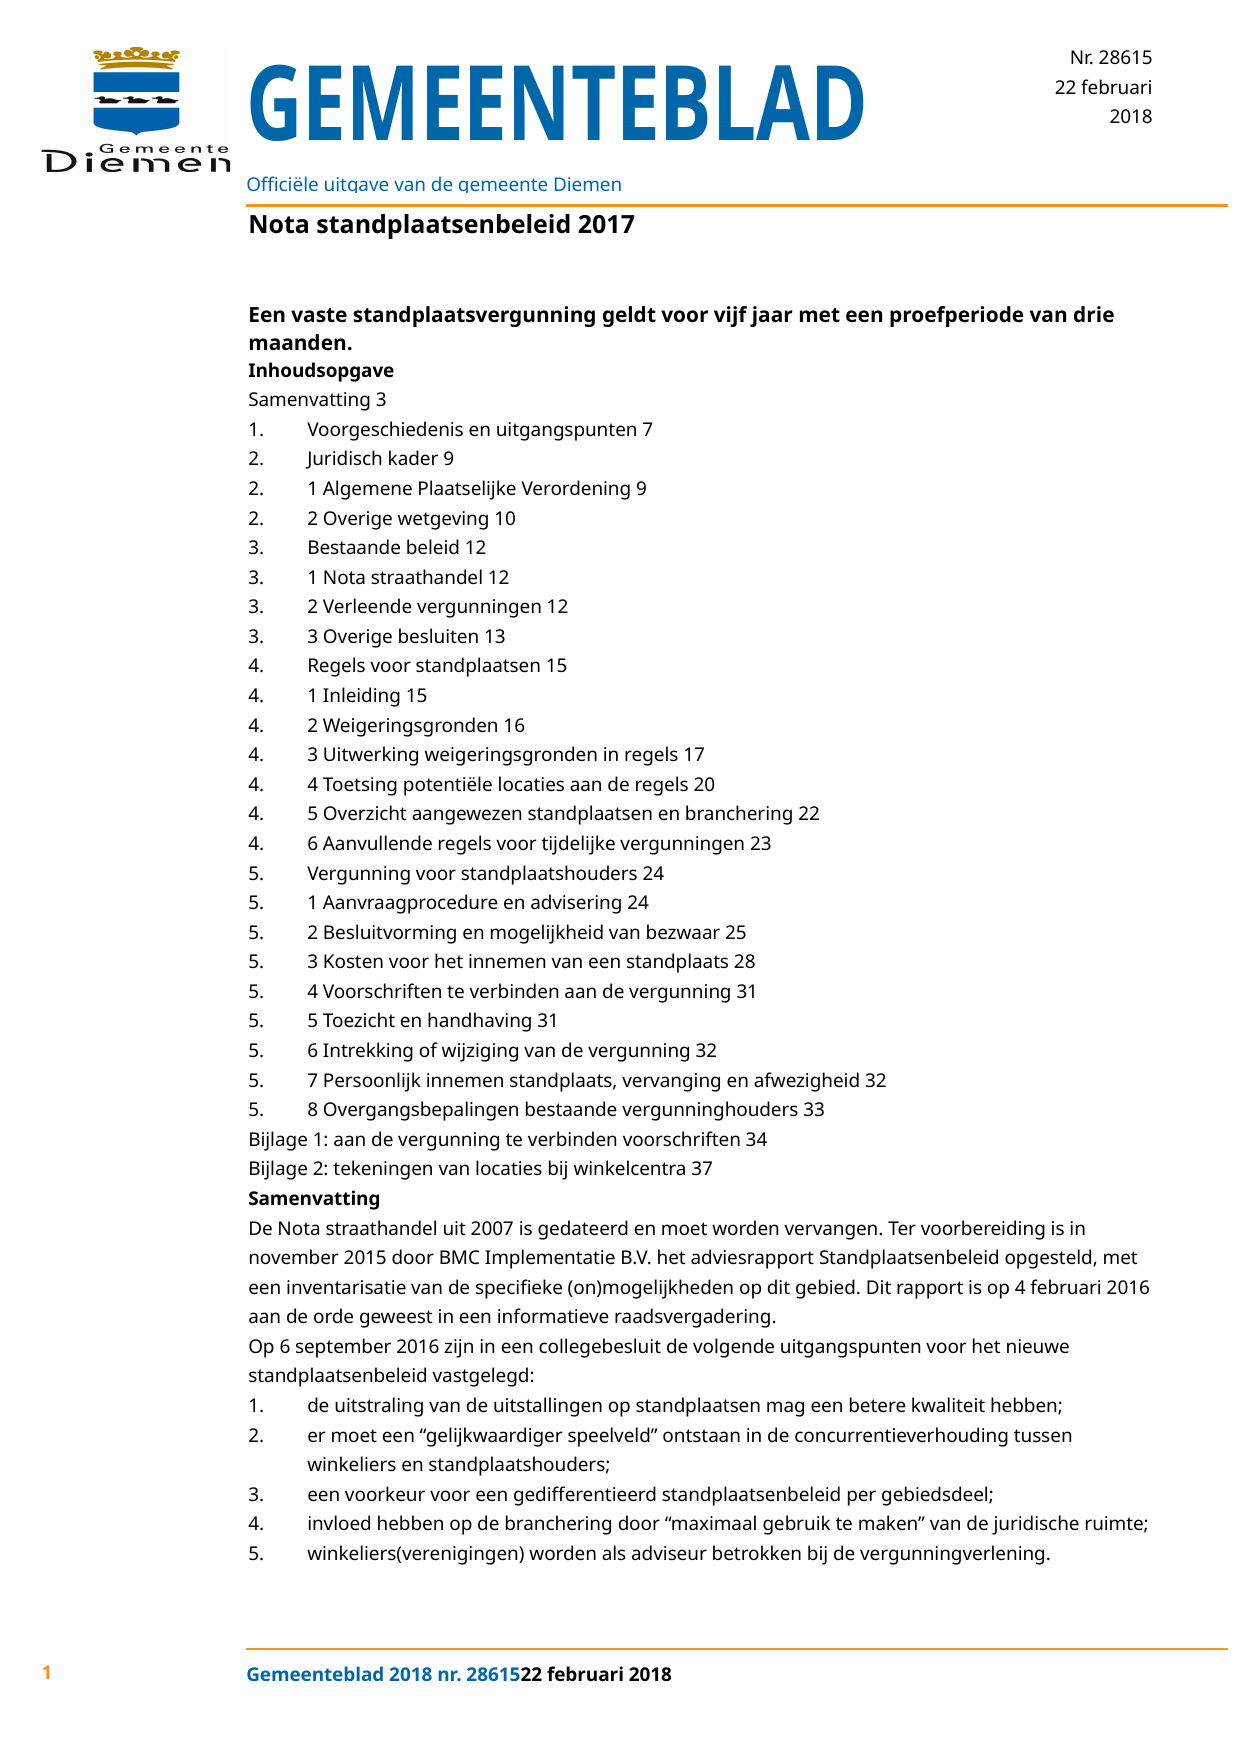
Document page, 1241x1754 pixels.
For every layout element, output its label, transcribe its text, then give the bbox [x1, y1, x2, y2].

list 2 Besluitvorming en mogelijkheid van bezwaar 25 [248, 919, 1152, 944]
list 8 Overgangsbepalingen bestaande vergunninghouders 33 [248, 1096, 1152, 1122]
list 3 Uitwerking weigeringsgronden in regels 17 [248, 741, 1152, 767]
list er moet een “gelijkwaardiger speelveld” ontstaan in de concurrentieverhouding tussen winkeliers en standplaatshouders; [248, 1422, 1152, 1477]
list 7 Persoonlijk innemen standplaats, vervanging en afwezigheid 32 [248, 1067, 1152, 1092]
text Een vaste standplaatsvergunning geldt voor vijf jaar met een proefperiode van drie maanden. [248, 300, 1152, 357]
list Juridisch kader 9 [248, 446, 1152, 471]
list 3 Kosten voor het innemen van een standplaats 28 [248, 948, 1152, 974]
list invloed hebben op de branchering door “maximaal gebruik te maken” van de juridische ruimte; [248, 1511, 1152, 1536]
list 1 Aanvraagprocedure en advisering 24 [248, 889, 1152, 915]
list 6 Intrekking of wijziging van de vergunning 32 [248, 1037, 1152, 1063]
list 2 Weigeringsgronden 16 [248, 712, 1152, 737]
list Bestaande beleid 12 [248, 534, 1152, 560]
text Bijlage 1: aan de vergunning te verbinden voorschriften 34 [248, 1126, 1152, 1152]
list 1 Algemene Plaatselijke Verordening 9 [248, 475, 1152, 501]
list Vergunning voor standplaatshouders 24 [248, 860, 1152, 885]
text Nota standplaatsenbeleid 2017 [248, 207, 1152, 241]
list 5 Overzicht aangewezen standplaatsen en branchering 22 [248, 801, 1152, 826]
list 2 Overige wetgeving 10 [248, 505, 1152, 530]
list 6 Aanvullende regels voor tijdelijke vergunningen 23 [248, 830, 1152, 856]
text Inhoudsopgave [248, 357, 1152, 382]
list een voorkeur voor een gedifferentieerd standplaatsenbeleid per gebiedsdeel; [248, 1481, 1152, 1507]
picture [41, 47, 231, 172]
list de uitstraling van de uitstallingen op standplaatsen mag een betere kwaliteit hebben; [248, 1392, 1152, 1418]
text Bijlage 2: tekeningen van locaties bij winkelcentra 37 [248, 1156, 1152, 1181]
list Voorgeschiedenis en uitgangspunten 7 [248, 416, 1152, 442]
list 5 Toezicht en handhaving 31 [248, 1008, 1152, 1033]
list 1 Inleiding 15 [248, 682, 1152, 708]
list 4 Voorschriften te verbinden aan de vergunning 31 [248, 978, 1152, 1004]
list 1 Nota straathandel 12 [248, 564, 1152, 589]
text Samenvatting 3 [248, 386, 1152, 412]
list 2 Verleende vergunningen 12 [248, 593, 1152, 619]
text De Nota straathandel uit 2007 is gedateerd en moet worden vervangen. Ter voorbereiding is in november 2015 door BMC Implementatie B.V. het adviesrapport Standplaatsenbeleid opgesteld, met een inventarisatie van de specifieke (on)mogelijkheden op dit gebied. Dit rapport is op 4 februari 2016 aan de orde geweest in een informatieve raadsvergadering. [248, 1215, 1152, 1329]
text Samenvatting [248, 1185, 1152, 1211]
list 3 Overige besluiten 13 [248, 623, 1152, 649]
list 4 Toetsing potentiële locaties aan de regels 20 [248, 771, 1152, 797]
text Op 6 september 2016 zijn in een collegebesluit de volgende uitgangspunten voor het nieuwe standplaatsenbeleid vastgelegd: [248, 1333, 1152, 1388]
list winkeliers(verenigingen) worden als adviseur betrokken bij de vergunningverlening. [248, 1540, 1152, 1566]
list Regels voor standplaatsen 15 [248, 653, 1152, 678]
